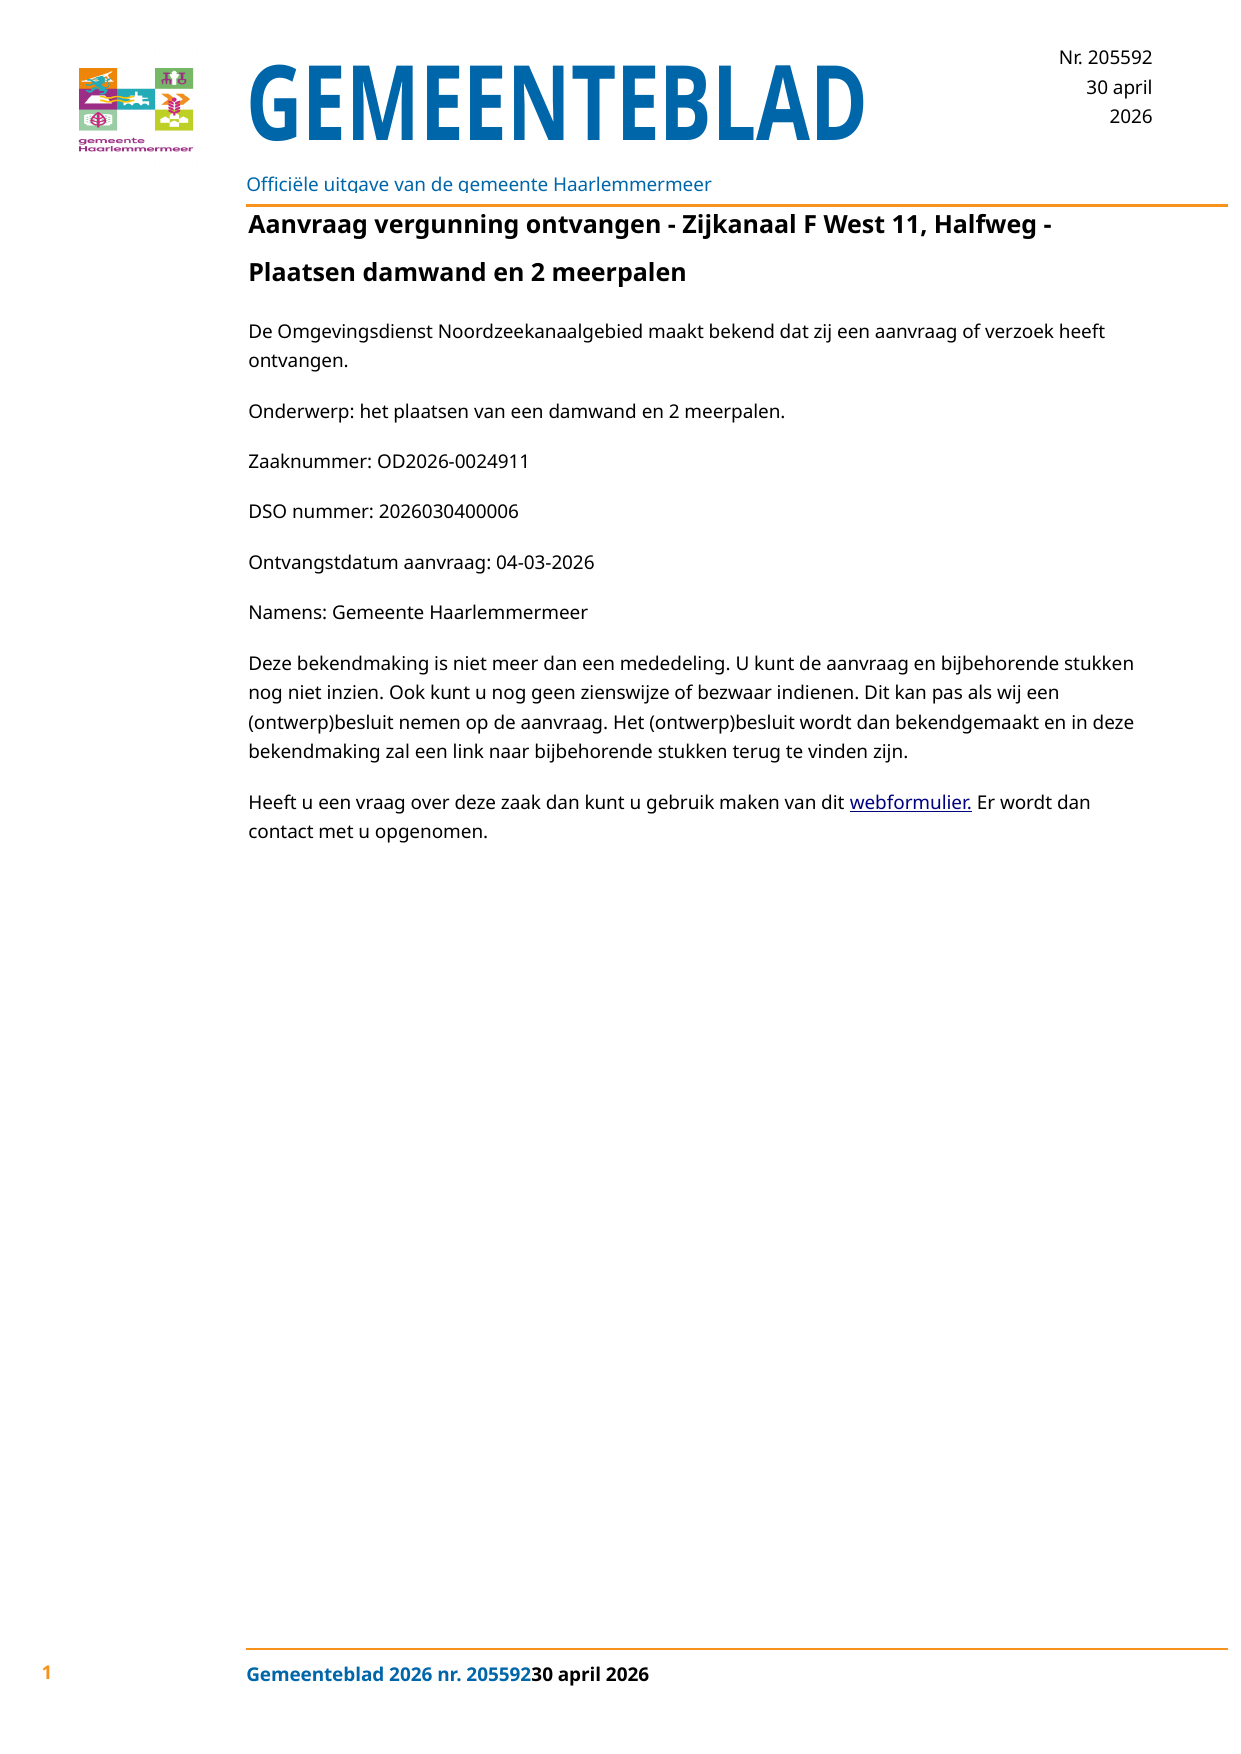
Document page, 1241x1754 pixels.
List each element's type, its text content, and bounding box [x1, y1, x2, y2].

text Zaaknummer: OD2026-0024911 [248, 448, 1152, 474]
text Namens: Gemeente Haarlemmermeer [248, 599, 1152, 625]
text Onderwerp: het plaatsen van een damwand en 2 meerpalen. [248, 398, 1152, 424]
picture [41, 47, 231, 172]
text Ontvangstdatum aanvraag: 04-03-2026 [248, 549, 1152, 575]
text Deze bekendmaking is niet meer dan een mededeling. U kunt de aanvraag en bijbehorende stukken nog niet inzien. Ook kunt u nog geen zienswijze of bezwaar indienen. Dit kan pas als wij een (ontwerp)besluit nemen op de aanvraag. Het (ontwerp)besluit wordt dan bekendgemaakt en in deze bekendmaking zal een link naar bijbehorende stukken terug te vinden zijn. [248, 650, 1152, 764]
text Heeft u een vraag over deze zaak dan kunt u gebruik maken van dit webformulier. Er wordt dan contact met u opgenomen. [248, 789, 1152, 844]
text De Omgevingsdienst Noordzeekanaalgebied maakt bekend dat zij een aanvraag of verzoek heeft ontvangen. [248, 318, 1152, 373]
text Aanvraag vergunning ontvangen - Zijkanaal F West 11, Halfweg - Plaatsen damwand en 2 meerpalen [248, 207, 1152, 288]
text DSO nummer: 2026030400006 [248, 499, 1152, 524]
